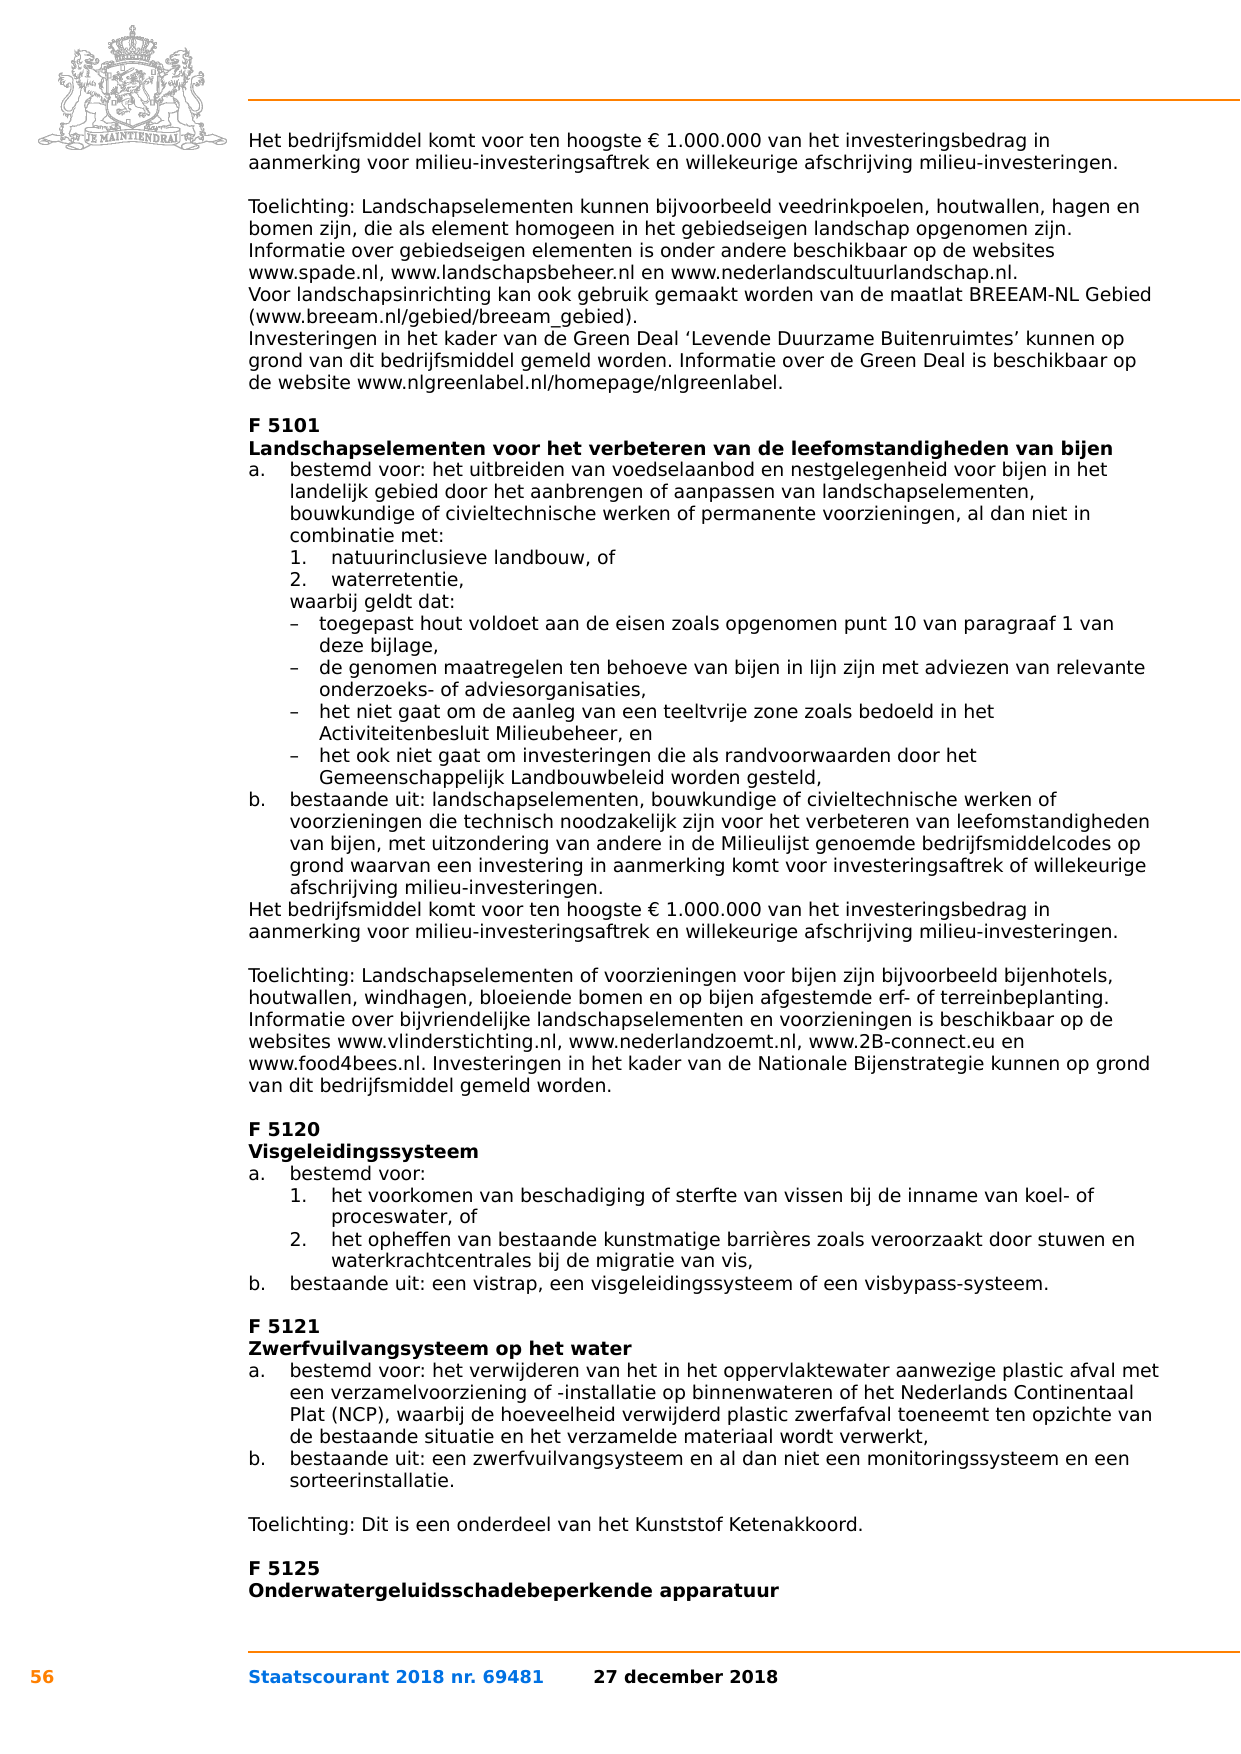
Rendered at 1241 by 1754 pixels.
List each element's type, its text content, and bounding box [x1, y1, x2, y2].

picture [38, 25, 227, 150]
text Toelichting: Landschapselementen kunnen bijvoorbeeld veedrinkpoelen, houtwallen, hagen en bomen zijn, die als element homogeen in het gebiedseigen landschap opgenomen zijn. Informatie over gebiedseigen elementen is onder andere beschikbaar op de websites www.spade.nl, www.landschapsbeheer.nl en www.nederlandscultuurlandschap.nl. [248, 196, 1163, 284]
text b. bestaande uit: landschapselementen, bouwkundige of civieltechnische werken of voorzieningen die technisch noodzakelijk zijn voor het verbeteren van leefomstandigheden van bijen, met uitzondering van andere in de Milieulijst genoemde bedrijfsmiddelcodes op grond waarvan een investering in aanmerking komt voor investeringsaftrek of willekeurige afschrijving milieu-investeringen. [248, 789, 1163, 899]
text Visgeleidingssysteem [248, 1141, 1163, 1162]
text waarbij geldt dat: [289, 591, 1163, 613]
text 1. natuurinclusieve landbouw, of [289, 547, 1163, 569]
text a. bestemd voor: het uitbreiden van voedselaanbod en nestgelegenheid voor bijen in het landelijk gebied door het aanbrengen of aanpassen van landschapselementen, bouwkundige of civieltechnische werken of permanente voorzieningen, al dan niet in combinatie met: [248, 459, 1163, 547]
text F 5125 [248, 1558, 1163, 1580]
text 2. het opheffen van bestaande kunstmatige barrières zoals veroorzaakt door stuwen en waterkrachtcentrales bij de migratie van vis, [289, 1228, 1163, 1272]
text b. bestaande uit: een zwerfvuilvangsysteem en al dan niet een monitoringssysteem en een sorteerinstallatie. [248, 1448, 1163, 1492]
text – toegepast hout voldoet aan de eisen zoals opgenomen punt 10 van paragraaf 1 van deze bijlage, [289, 613, 1163, 657]
text Landschapselementen voor het verbeteren van de leefomstandigheden van bijen [248, 437, 1163, 459]
text F 5101 [248, 415, 1163, 437]
text – de genomen maatregelen ten behoeve van bijen in lijn zijn met adviezen van relevante onderzoeks- of adviesorganisaties, [289, 657, 1163, 701]
text Het bedrijfsmiddel komt voor ten hoogste € 1.000.000 van het investeringsbedrag in aanmerking voor milieu-investeringsaftrek en willekeurige afschrijving milieu-investeringen. [248, 899, 1163, 943]
text a. bestemd voor: [248, 1162, 1163, 1184]
text Onderwatergeluidsschadebeperkende apparatuur [248, 1580, 1163, 1602]
text Toelichting: Landschapselementen of voorzieningen voor bijen zijn bijvoorbeeld bijenhotels, houtwallen, windhagen, bloeiende bomen en op bijen afgestemde erf- of terreinbeplanting. [248, 965, 1163, 1009]
text F 5120 [248, 1118, 1163, 1141]
text – het ook niet gaat om investeringen die als randvoorwaarden door het Gemeenschappelijk Landbouwbeleid worden gesteld, [289, 745, 1163, 789]
text Toelichting: Dit is een onderdeel van het Kunststof Ketenakkoord. [248, 1514, 1163, 1536]
text Het bedrijfsmiddel komt voor ten hoogste € 1.000.000 van het investeringsbedrag in aanmerking voor milieu-investeringsaftrek en willekeurige afschrijving milieu-investeringen. [248, 130, 1163, 174]
text Informatie over bijvriendelijke landschapselementen en voorzieningen is beschikbaar op de websites www.vlinderstichting.nl, www.nederlandzoemt.nl, www.2B-connect.eu en www.food4bees.nl. Investeringen in het kader van de Nationale Bijenstrategie kunnen op grond van dit bedrijfsmiddel gemeld worden. [248, 1009, 1163, 1097]
text Zwerfvuilvangsysteem op het water [248, 1338, 1163, 1360]
text a. bestemd voor: het verwijderen van het in het oppervlaktewater aanwezige plastic afval met een verzamelvoorziening of -installatie op binnenwateren of het Nederlands Continentaal Plat (NCP), waarbij de hoeveelheid verwijderd plastic zwerfafval toeneemt ten opzichte van de bestaande situatie en het verzamelde materiaal wordt verwerkt, [248, 1360, 1163, 1448]
text Voor landschapsinrichting kan ook gebruik gemaakt worden van de maatlat BREEAM-NL Gebied (www.breeam.nl/gebied/breeam_gebied). [248, 284, 1163, 328]
text b. bestaande uit: een vistrap, een visgeleidingssysteem of een visbypass-systeem. [248, 1272, 1163, 1294]
text 2. waterretentie, [289, 569, 1163, 591]
text Investeringen in het kader van de Green Deal ‘Levende Duurzame Buitenruimtes’ kunnen op grond van dit bedrijfsmiddel gemeld worden. Informatie over de Green Deal is beschikbaar op de website www.nlgreenlabel.nl/homepage/nlgreenlabel. [248, 328, 1163, 393]
text F 5121 [248, 1316, 1163, 1338]
text 1. het voorkomen van beschadiging of sterfte van vissen bij de inname van koel- of proceswater, of [289, 1184, 1163, 1228]
text – het niet gaat om de aanleg van een teeltvrije zone zoals bedoeld in het Activiteitenbesluit Milieubeheer, en [289, 701, 1163, 745]
